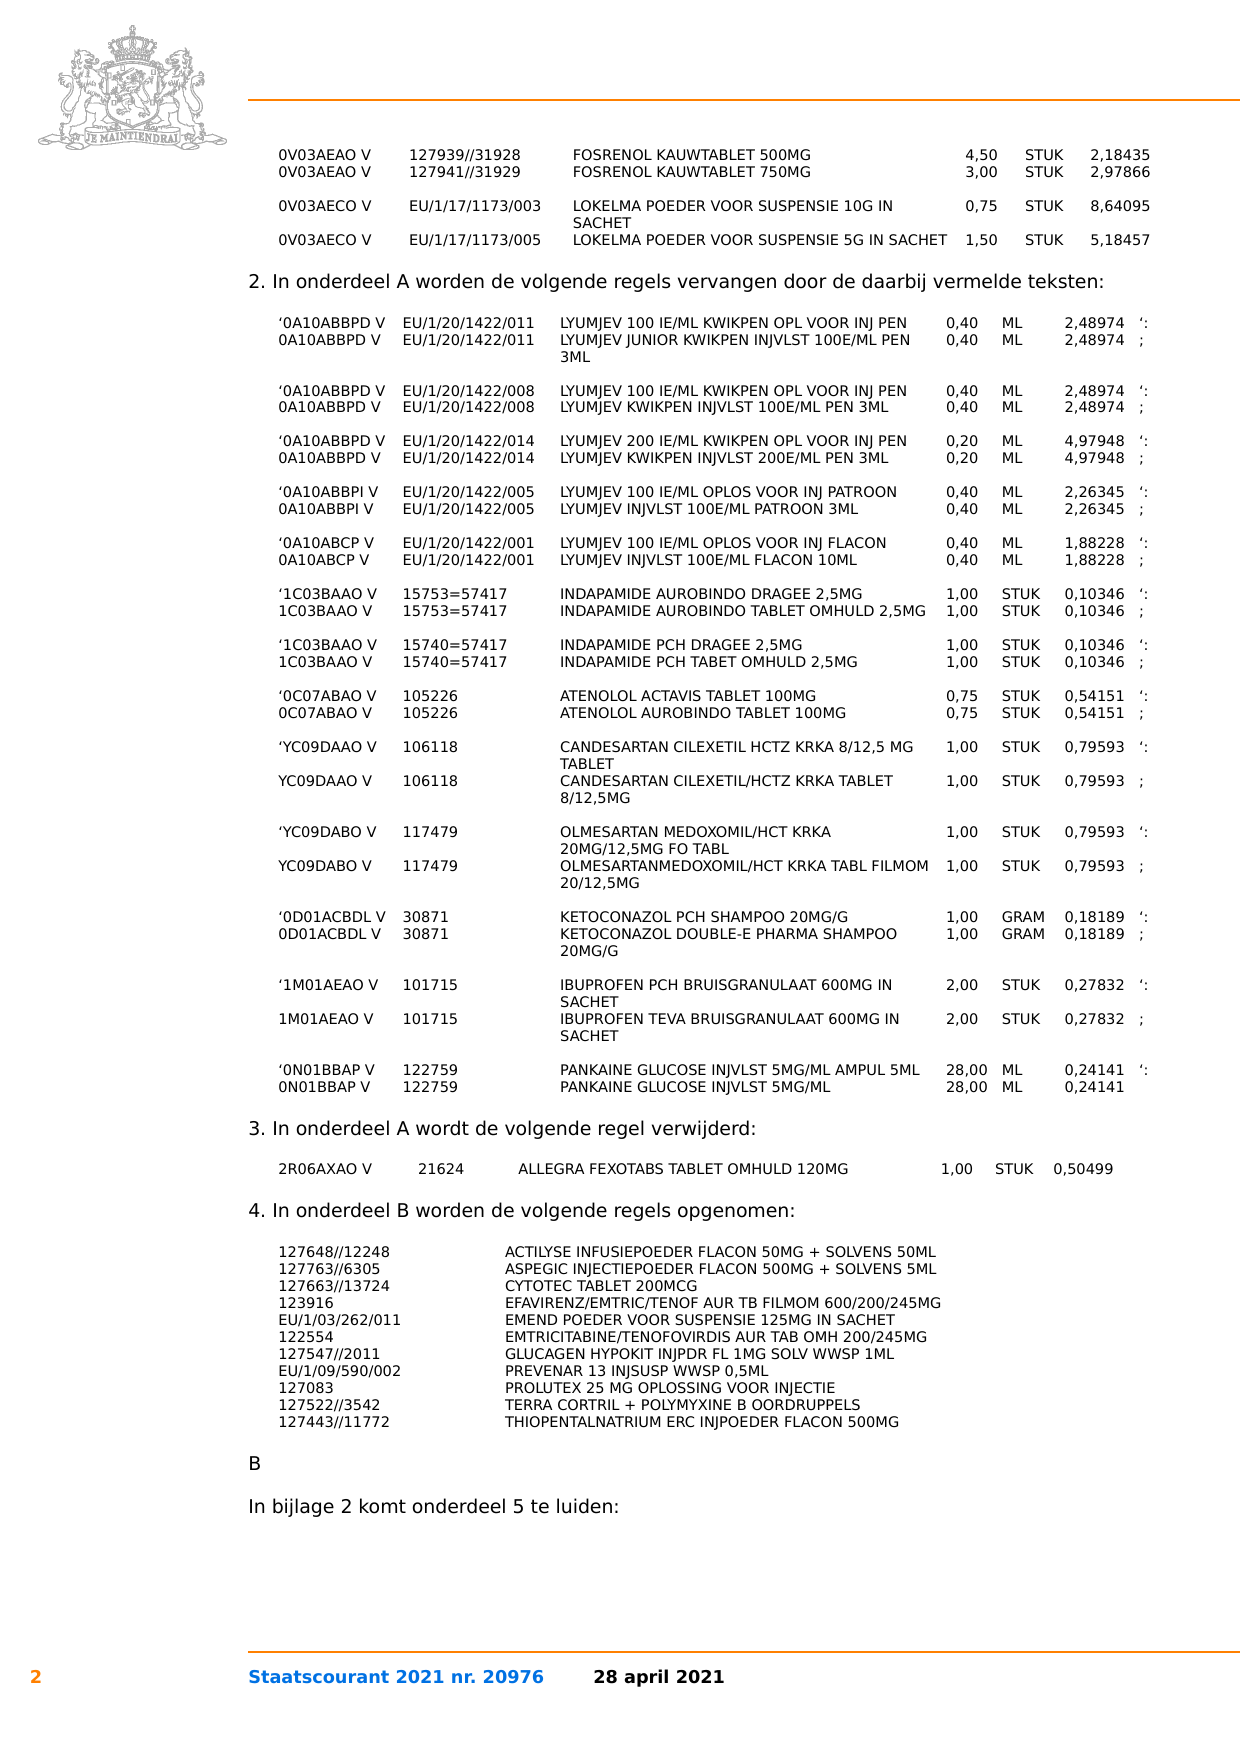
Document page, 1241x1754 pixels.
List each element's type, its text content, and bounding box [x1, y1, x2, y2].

table_cell 0A10ABBPD V [278, 399, 397, 416]
table_cell ; [1133, 773, 1163, 807]
table_cell [278, 892, 1163, 909]
table_cell GRAM [996, 926, 1058, 960]
table_cell STUK [996, 824, 1058, 858]
table_cell ; [1133, 552, 1163, 569]
table_cell YC09DAAO V [278, 773, 397, 807]
table_cell LYUMJEV INJVLST 100E/ML FLACON 10ML [554, 552, 940, 569]
table_cell ; [1133, 705, 1163, 722]
table_cell LYUMJEV KWIKPEN INJVLST 200E/ML PEN 3ML [554, 450, 940, 467]
table_cell 1,00 [940, 739, 996, 773]
table_cell 2,26345 [1059, 484, 1133, 501]
table_cell 2,26345 [1059, 501, 1133, 518]
table_header 2,48974 [1059, 315, 1133, 331]
table_cell LYUMJEV 100 IE/ML OPLOS VOOR INJ FLACON [554, 535, 940, 552]
table_cell EU/1/20/1422/005 [397, 501, 554, 518]
table_cell ‘0A10ABBPD V [278, 383, 397, 399]
table_cell ATENOLOL AUROBINDO TABLET 100MG [554, 705, 940, 722]
table_cell 106118 [397, 773, 554, 807]
table_cell 1,00 [940, 586, 996, 603]
table_cell 0,27832 [1059, 1011, 1133, 1044]
table_cell 1,00 [940, 858, 996, 892]
table_cell 127083 [278, 1380, 499, 1397]
table_cell STUK [996, 637, 1058, 654]
table_cell 0C07ABAO V [278, 705, 397, 722]
table_cell 2,00 [940, 977, 996, 1011]
table_cell IBUPROFEN TEVA BRUISGRANULAAT 600MG IN SACHET [554, 1011, 940, 1044]
table_cell 0,54151 [1059, 688, 1133, 705]
table_cell 127443//11772 [278, 1414, 499, 1431]
table_header ALLEGRA FEXOTABS TABLET OMHULD 120MG [512, 1161, 934, 1178]
table_cell INDAPAMIDE PCH DRAGEE 2,5MG [554, 637, 940, 654]
table_cell EFAVIRENZ/EMTRIC/TENOF AUR TB FILMOM 600/200/245MG [499, 1295, 1163, 1312]
table_cell EU/1/20/1422/011 [397, 331, 554, 365]
table_cell 106118 [397, 739, 554, 773]
table_cell STUK [1019, 147, 1084, 164]
table_header LYUMJEV 100 IE/ML KWIKPEN OPL VOOR INJ PEN [554, 315, 940, 331]
table_cell PREVENAR 13 INJSUSP WWSP 0,5ML [499, 1363, 1163, 1380]
table_cell 0A10ABBPD V [278, 331, 397, 365]
table_cell 0,10346 [1059, 637, 1133, 654]
table_cell OLMESARTANMEDOXOMIL/HCT KRKA TABL FILMOM 20/12,5MG [554, 858, 940, 892]
table_cell GRAM [996, 909, 1058, 926]
table_cell PROLUTEX 25 MG OPLOSSING VOOR INJECTIE [499, 1380, 1163, 1397]
table_cell ‘YC09DABO V [278, 824, 397, 858]
table_cell STUK [996, 654, 1058, 671]
table_cell 0,10346 [1059, 603, 1133, 620]
table_cell OLMESARTAN MEDOXOMIL/HCT KRKA 20MG/12,5MG FO TABL [554, 824, 940, 858]
table_cell 0V03AECO V [278, 232, 403, 249]
table_cell ; [1133, 399, 1163, 416]
table_cell 0,79593 [1059, 773, 1133, 807]
table_cell ‘1C03BAAO V [278, 637, 397, 654]
table_cell 8,64095 [1084, 198, 1163, 232]
table_cell ‘: [1133, 535, 1163, 552]
table_cell 28,00 [940, 1062, 996, 1078]
table_cell ‘1C03BAAO V [278, 586, 397, 603]
table_cell 0A10ABBPD V [278, 450, 397, 467]
table_cell 122759 [397, 1062, 554, 1078]
table_cell [278, 416, 1163, 433]
table_cell 0,27832 [1059, 977, 1133, 1011]
table_cell STUK [996, 1011, 1058, 1044]
table_cell 2,97866 [1084, 164, 1163, 181]
table_header ‘0A10ABBPD V [278, 315, 397, 331]
table_cell 0,18189 [1059, 909, 1133, 926]
table_cell 127522//3542 [278, 1397, 499, 1414]
table_cell [278, 569, 1163, 586]
table_cell 0,10346 [1059, 586, 1133, 603]
table_cell 1,00 [940, 637, 996, 654]
text 4. In onderdeel B worden de volgende regels opgenomen: [248, 1200, 1163, 1222]
table_cell 0N01BBAP V [278, 1079, 397, 1096]
table_cell ‘YC09DAAO V [278, 739, 397, 773]
table_cell STUK [996, 773, 1058, 807]
table_cell 0V03AEAO V [278, 164, 403, 181]
table_cell ML [996, 399, 1058, 416]
table_cell 0D01ACBDL V [278, 926, 397, 960]
table_cell 1,00 [940, 824, 996, 858]
table_cell 0,40 [940, 535, 996, 552]
table_cell [278, 365, 1163, 382]
table_cell 2,48974 [1059, 383, 1133, 399]
table_cell EU/1/20/1422/014 [397, 433, 554, 450]
table_cell [278, 1045, 1163, 1062]
table_cell 30871 [397, 909, 554, 926]
table_cell EU/1/03/262/011 [278, 1312, 499, 1329]
table_header ‘: [1133, 315, 1163, 331]
table_cell 0,40 [940, 331, 996, 365]
text B [248, 1453, 1163, 1474]
table_cell STUK [996, 586, 1058, 603]
table_cell [278, 620, 1163, 637]
table_cell STUK [996, 977, 1058, 1011]
table_cell ‘0D01ACBDL V [278, 909, 397, 926]
table_cell LYUMJEV 100 IE/ML OPLOS VOOR INJ PATROON [554, 484, 940, 501]
table_cell 123916 [278, 1295, 499, 1312]
table_cell TERRA CORTRIL + POLYMYXINE B OORDRUPPELS [499, 1397, 1163, 1414]
table_cell THIOPENTALNATRIUM ERC INJPOEDER FLACON 500MG [499, 1414, 1163, 1431]
table_cell 1,88228 [1059, 552, 1133, 569]
table_cell INDAPAMIDE AUROBINDO DRAGEE 2,5MG [554, 586, 940, 603]
table_cell STUK [996, 858, 1058, 892]
table_cell STUK [996, 603, 1058, 620]
table_cell 1,00 [940, 654, 996, 671]
text 2. In onderdeel A worden de volgende regels vervangen door de daarbij vermelde teksten: [248, 271, 1163, 293]
table_cell ; [1133, 450, 1163, 467]
table_cell 0,79593 [1059, 858, 1133, 892]
table_cell FOSRENOL KAUWTABLET 500MG [567, 147, 959, 164]
table_cell LYUMJEV KWIKPEN INJVLST 100E/ML PEN 3ML [554, 399, 940, 416]
table_cell 4,97948 [1059, 433, 1133, 450]
table_header 1,00 [935, 1161, 989, 1178]
table_cell 0A10ABBPI V [278, 501, 397, 518]
table_cell [278, 181, 1163, 198]
picture [38, 25, 227, 150]
table_cell ‘: [1133, 977, 1163, 1011]
table_header ACTILYSE INFUSIEPOEDER FLACON 50MG + SOLVENS 50ML [499, 1244, 1163, 1261]
table_cell ML [996, 331, 1058, 365]
table_cell CYTOTEC TABLET 200MCG [499, 1278, 1163, 1295]
table_cell 127941//31929 [403, 164, 567, 181]
table_cell 127663//13724 [278, 1278, 499, 1295]
table_cell ; [1133, 1011, 1163, 1044]
table_cell 117479 [397, 824, 554, 858]
table_cell LOKELMA POEDER VOOR SUSPENSIE 5G IN SACHET [567, 232, 959, 249]
table_cell STUK [1019, 198, 1084, 232]
table_cell ML [996, 450, 1058, 467]
table_cell ‘: [1133, 1062, 1163, 1078]
table_cell ‘: [1133, 824, 1163, 858]
table_cell 0,54151 [1059, 705, 1133, 722]
table_cell PANKAINE GLUCOSE INJVLST 5MG/ML AMPUL 5ML [554, 1062, 940, 1078]
table_cell CANDESARTAN CILEXETIL/HCTZ KRKA TABLET 8/12,5MG [554, 773, 940, 807]
table_header 0,50499 [1047, 1161, 1135, 1178]
table_cell ML [996, 383, 1058, 399]
table_cell [278, 130, 1163, 147]
table_cell 1M01AEAO V [278, 1011, 397, 1044]
table_cell ‘: [1133, 688, 1163, 705]
table_cell ; [1133, 331, 1163, 365]
text In bijlage 2 komt onderdeel 5 te luiden: [248, 1496, 1163, 1518]
table_cell 2,48974 [1059, 399, 1133, 416]
table_cell 0,40 [940, 399, 996, 416]
table_cell 1,00 [940, 926, 996, 960]
table_header 0,40 [940, 315, 996, 331]
table_cell 30871 [397, 926, 554, 960]
table_cell 1,88228 [1059, 535, 1133, 552]
table_cell LYUMJEV JUNIOR KWIKPEN INJVLST 100E/ML PEN 3ML [554, 331, 940, 365]
table_cell LYUMJEV 100 IE/ML KWIKPEN OPL VOOR INJ PEN [554, 383, 940, 399]
table_cell ‘0A10ABBPD V [278, 433, 397, 450]
table_header 127648//12248 [278, 1244, 499, 1261]
table_cell FOSRENOL KAUWTABLET 750MG [567, 164, 959, 181]
table_cell STUK [996, 705, 1058, 722]
table_cell [278, 518, 1163, 535]
table_cell EU/1/20/1422/008 [397, 383, 554, 399]
table_cell 0V03AECO V [278, 198, 403, 232]
table_cell ‘: [1133, 484, 1163, 501]
table_cell 15740=57417 [397, 637, 554, 654]
table_cell 0V03AEAO V [278, 147, 403, 164]
table_cell 0,40 [940, 383, 996, 399]
table_cell ML [996, 501, 1058, 518]
table_cell 1,00 [940, 603, 996, 620]
table_cell STUK [1019, 164, 1084, 181]
table_cell 0,79593 [1059, 739, 1133, 773]
table_cell LYUMJEV INJVLST 100E/ML PATROON 3ML [554, 501, 940, 518]
table_cell 0,40 [940, 552, 996, 569]
table_cell 117479 [397, 858, 554, 892]
table_cell EU/1/17/1173/003 [403, 198, 567, 232]
table_cell ; [1133, 654, 1163, 671]
table_cell 127763//6305 [278, 1261, 499, 1278]
table_cell ; [1133, 926, 1163, 960]
table_cell ASPEGIC INJECTIEPOEDER FLACON 500MG + SOLVENS 5ML [499, 1261, 1163, 1278]
table_cell 4,97948 [1059, 450, 1133, 467]
table_cell ML [996, 484, 1058, 501]
table_cell 1,50 [959, 232, 1019, 249]
table_cell 0,20 [940, 450, 996, 467]
table_cell LYUMJEV 200 IE/ML KWIKPEN OPL VOOR INJ PEN [554, 433, 940, 450]
table_cell [278, 960, 1163, 977]
table_cell GLUCAGEN HYPOKIT INJPDR FL 1MG SOLV WWSP 1ML [499, 1346, 1163, 1363]
table_cell 1C03BAAO V [278, 654, 397, 671]
table_cell ML [996, 535, 1058, 552]
table_cell YC09DABO V [278, 858, 397, 892]
table_cell 1,00 [940, 909, 996, 926]
table_cell ‘0N01BBAP V [278, 1062, 397, 1078]
table_header STUK [989, 1161, 1047, 1178]
table_cell 4,50 [959, 147, 1019, 164]
table_cell ‘0A10ABBPI V [278, 484, 397, 501]
table_cell EMTRICITABINE/TENOFOVIRDIS AUR TAB OMH 200/245MG [499, 1329, 1163, 1346]
table_cell LOKELMA POEDER VOOR SUSPENSIE 10G IN SACHET [567, 198, 959, 232]
table_cell 5,18457 [1084, 232, 1163, 249]
table_cell 2,00 [940, 1011, 996, 1044]
table_cell ‘: [1133, 586, 1163, 603]
table_cell 15753=57417 [397, 603, 554, 620]
table_cell 0,24141 [1059, 1079, 1133, 1096]
table_cell ; [1133, 501, 1163, 518]
table_cell ML [996, 433, 1058, 450]
table_cell 28,00 [940, 1079, 996, 1096]
table_cell EMEND POEDER VOOR SUSPENSIE 125MG IN SACHET [499, 1312, 1163, 1329]
table_cell KETOCONAZOL PCH SHAMPOO 20MG/G [554, 909, 940, 926]
table_cell 101715 [397, 977, 554, 1011]
table_header ML [996, 315, 1058, 331]
table_header [1135, 1161, 1163, 1178]
table_header 21624 [412, 1161, 512, 1178]
table_cell ; [1133, 858, 1163, 892]
table_cell INDAPAMIDE AUROBINDO TABLET OMHULD 2,5MG [554, 603, 940, 620]
table_cell 0,40 [940, 501, 996, 518]
text 3. In onderdeel A wordt de volgende regel verwijderd: [248, 1117, 1163, 1139]
table_cell [278, 807, 1163, 824]
table_cell 105226 [397, 688, 554, 705]
table_cell INDAPAMIDE PCH TABET OMHULD 2,5MG [554, 654, 940, 671]
table_cell 101715 [397, 1011, 554, 1044]
table_cell ‘: [1133, 739, 1163, 773]
table_cell 3,00 [959, 164, 1019, 181]
table_cell [278, 671, 1163, 688]
table_cell EU/1/20/1422/008 [397, 399, 554, 416]
table_cell ATENOLOL ACTAVIS TABLET 100MG [554, 688, 940, 705]
table_cell 0,40 [940, 484, 996, 501]
table_cell 15753=57417 [397, 586, 554, 603]
table_cell ML [996, 1079, 1058, 1096]
table_cell 15740=57417 [397, 654, 554, 671]
table_cell 2,48974 [1059, 331, 1133, 365]
table_cell 0,18189 [1059, 926, 1133, 960]
table_cell 0,75 [959, 198, 1019, 232]
table_cell ‘: [1133, 433, 1163, 450]
table_cell ‘: [1133, 909, 1163, 926]
table_cell 0A10ABCP V [278, 552, 397, 569]
table_cell 1C03BAAO V [278, 603, 397, 620]
table_cell 0,75 [940, 688, 996, 705]
table_cell STUK [996, 739, 1058, 773]
table_cell 0,75 [940, 705, 996, 722]
table_cell 127547//2011 [278, 1346, 499, 1363]
table_cell ML [996, 1062, 1058, 1078]
table_cell 1,00 [940, 773, 996, 807]
table_cell 122759 [397, 1079, 554, 1096]
table_cell ML [996, 552, 1058, 569]
table_header EU/1/20/1422/011 [397, 315, 554, 331]
table_cell EU/1/20/1422/014 [397, 450, 554, 467]
table_cell 2,18435 [1084, 147, 1163, 164]
table_cell CANDESARTAN CILEXETIL HCTZ KRKA 8/12,5 MG TABLET [554, 739, 940, 773]
table_cell 105226 [397, 705, 554, 722]
table_cell PANKAINE GLUCOSE INJVLST 5MG/ML [554, 1079, 940, 1096]
table_cell ‘: [1133, 637, 1163, 654]
table_cell ‘0A10ABCP V [278, 535, 397, 552]
table_cell ‘1M01AEAO V [278, 977, 397, 1011]
table_cell EU/1/20/1422/001 [397, 535, 554, 552]
table_cell 0,10346 [1059, 654, 1133, 671]
table_cell [278, 722, 1163, 739]
table_cell EU/1/20/1422/005 [397, 484, 554, 501]
table_header 2R06AXAO V [278, 1161, 412, 1178]
table_cell ‘: [1133, 383, 1163, 399]
table_cell IBUPROFEN PCH BRUISGRANULAAT 600MG IN SACHET [554, 977, 940, 1011]
table_cell STUK [996, 688, 1058, 705]
table_cell KETOCONAZOL DOUBLE-E PHARMA SHAMPOO 20MG/G [554, 926, 940, 960]
table_cell 0,79593 [1059, 824, 1133, 858]
table_cell EU/1/20/1422/001 [397, 552, 554, 569]
table_cell EU/1/17/1173/005 [403, 232, 567, 249]
table_cell ; [1133, 603, 1163, 620]
table_cell 127939//31928 [403, 147, 567, 164]
table_cell ‘0C07ABAO V [278, 688, 397, 705]
table_cell 0,24141 [1059, 1062, 1133, 1078]
table_cell EU/1/09/590/002 [278, 1363, 499, 1380]
table_cell 122554 [278, 1329, 499, 1346]
table_cell [278, 467, 1163, 484]
table_cell STUK [1019, 232, 1084, 249]
table_cell [1133, 1079, 1163, 1096]
table_cell 0,20 [940, 433, 996, 450]
